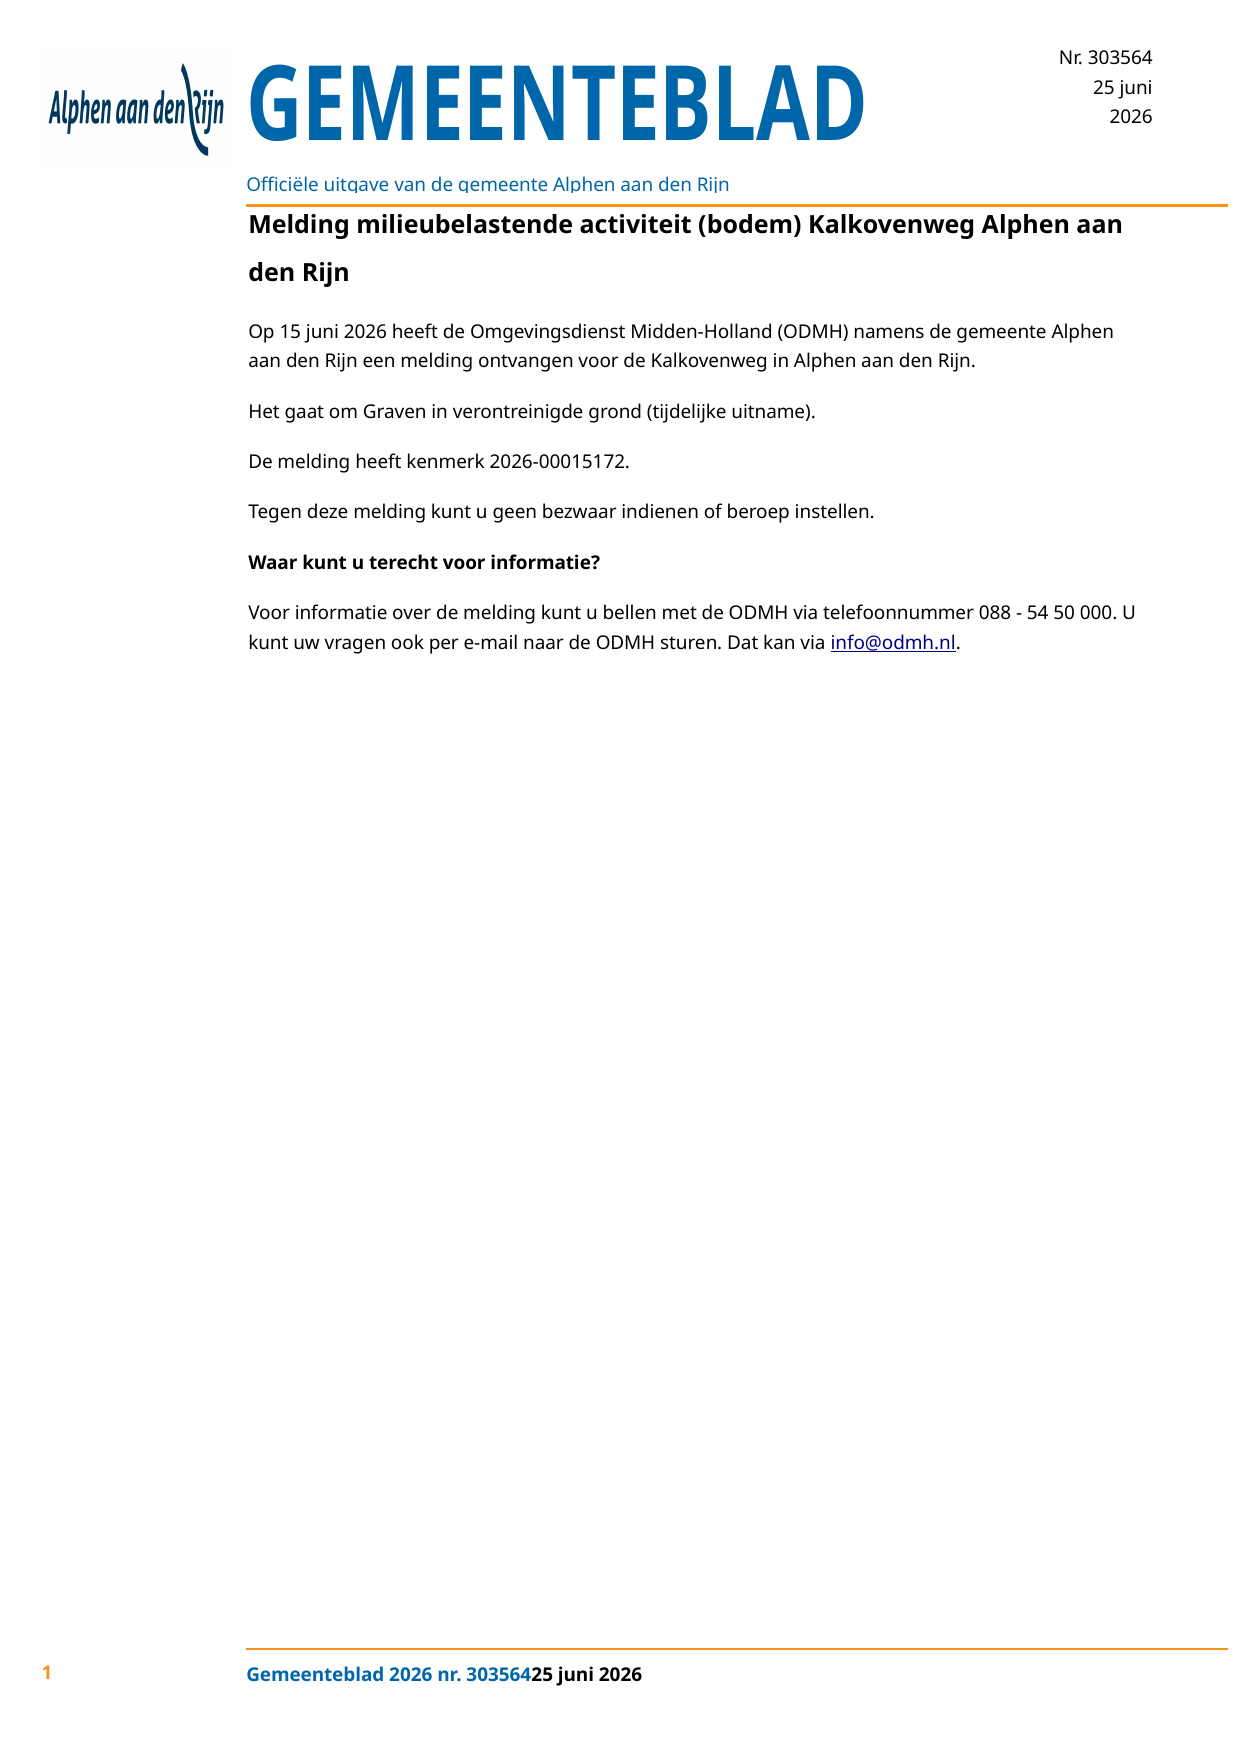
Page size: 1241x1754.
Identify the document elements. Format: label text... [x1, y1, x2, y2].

text Melding milieubelastende activiteit (bodem) Kalkovenweg Alphen aan den Rijn [248, 207, 1152, 288]
picture [41, 47, 231, 172]
text Het gaat om Graven in verontreinigde grond (tijdelijke uitname). [248, 398, 1152, 424]
text De melding heeft kenmerk 2026-00015172. [248, 448, 1152, 474]
text Tegen deze melding kunt u geen bezwaar indienen of beroep instellen. [248, 499, 1152, 524]
text Voor informatie over de melding kunt u bellen met de ODMH via telefoonnummer 088 - 54 50 000. U kunt uw vragen ook per e-mail naar de ODMH sturen. Dat kan via info@odmh.nl. [248, 599, 1152, 655]
text Op 15 juni 2026 heeft de Omgevingsdienst Midden-Holland (ODMH) namens de gemeente Alphen aan den Rijn een melding ontvangen voor de Kalkovenweg in Alphen aan den Rijn. [248, 318, 1152, 373]
text Waar kunt u terecht voor informatie? [248, 549, 1152, 575]
